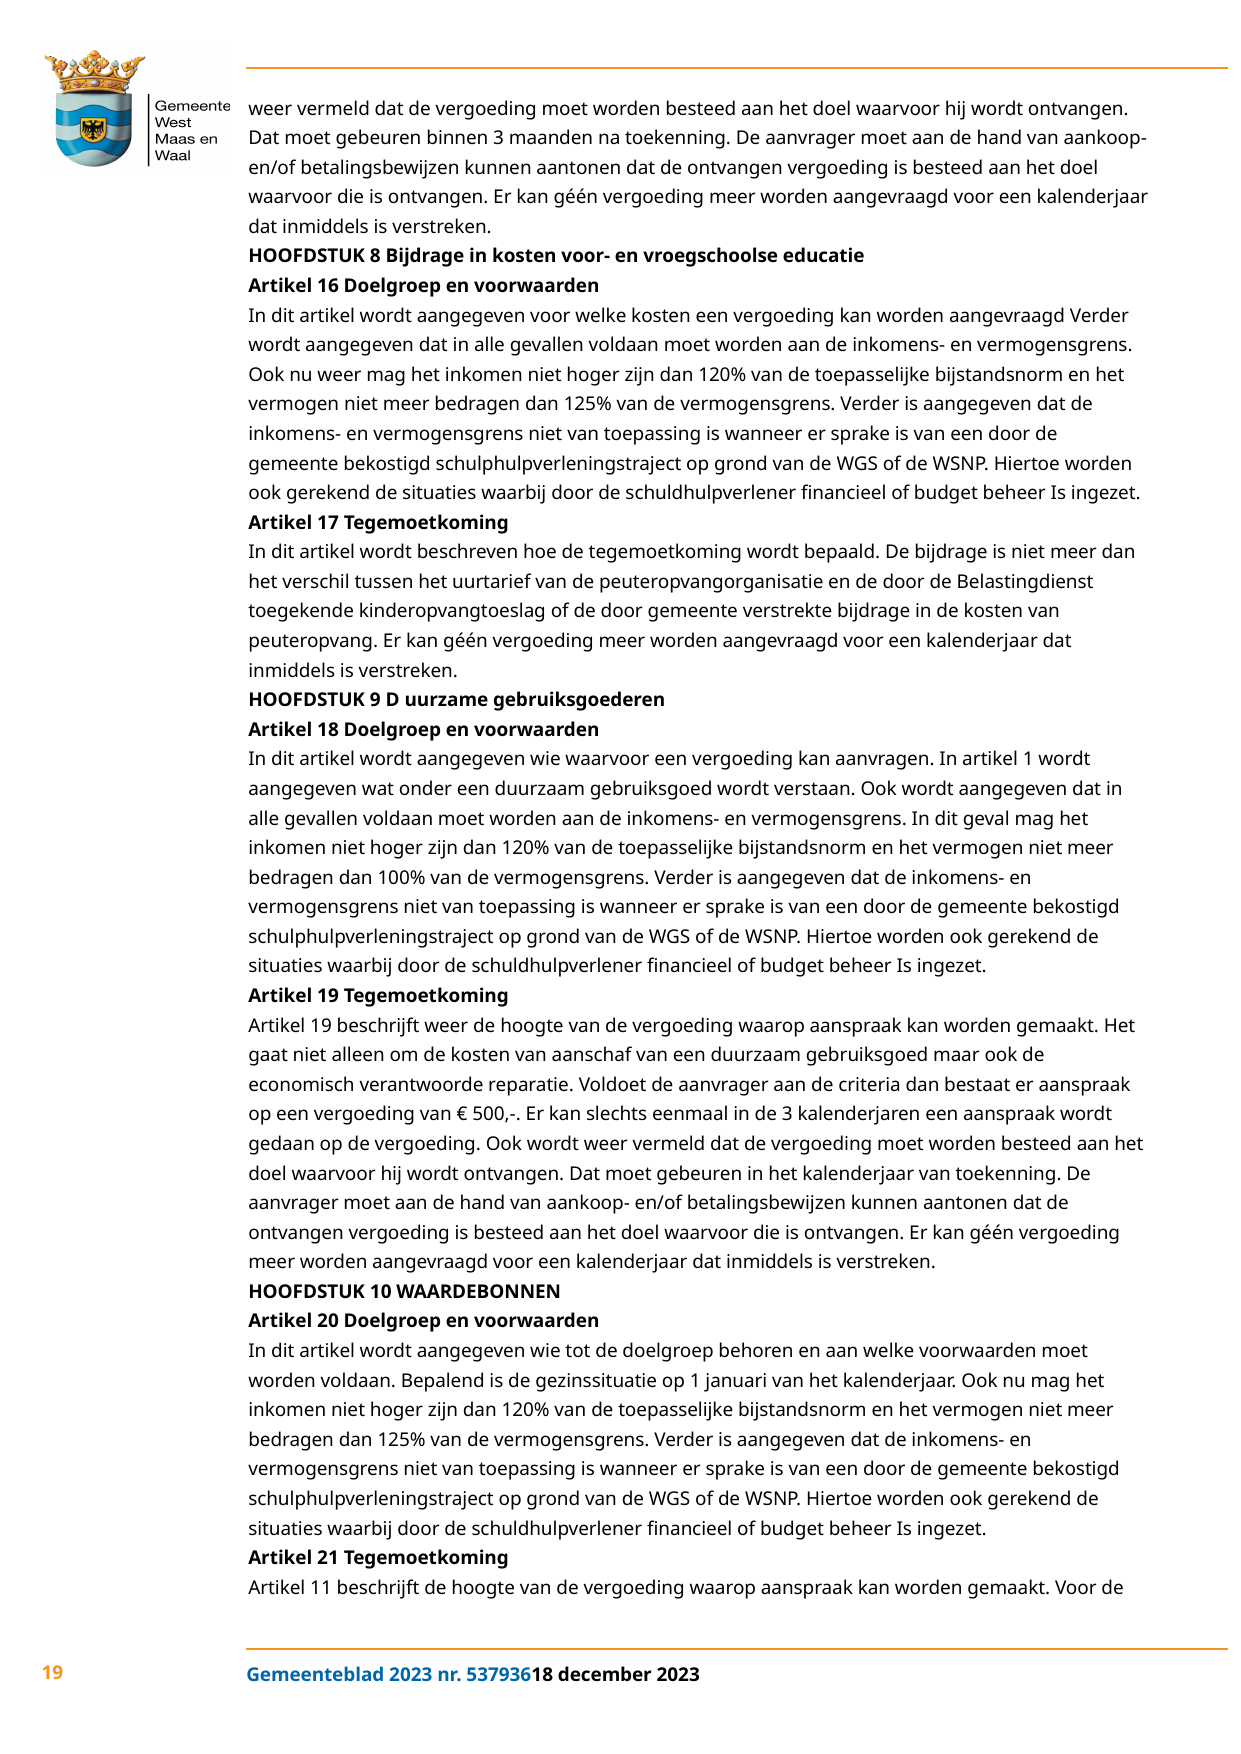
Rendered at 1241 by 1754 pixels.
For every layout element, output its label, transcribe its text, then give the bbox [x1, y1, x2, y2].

text In dit artikel wordt aangegeven voor welke kosten een vergoeding kan worden aangevraagd Verder wordt aangegeven dat in alle gevallen voldaan moet worden aan de inkomens- en vermogensgrens. Ook nu weer mag het inkomen niet hoger zijn dan 120% van de toepasselijke bijstandsnorm en het vermogen niet meer bedragen dan 125% van de vermogensgrens. Verder is aangegeven dat de inkomens- en vermogensgrens niet van toepassing is wanneer er sprake is van een door de gemeente bekostigd schulphulpverleningstraject op grond van de WGS of de WSNP. Hiertoe worden ook gerekend de situaties waarbij door de schuldhulpverlener financieel of budget beheer Is ingezet. [248, 302, 1152, 505]
text Artikel 21 Tegemoetkoming [248, 1544, 1152, 1570]
text In dit artikel wordt aangegeven wie waarvoor een vergoeding kan aanvragen. In artikel 1 wordt aangegeven wat onder een duurzaam gebruiksgoed wordt verstaan. Ook wordt aangegeven dat in alle gevallen voldaan moet worden aan de inkomens- en vermogensgrens. In dit geval mag het inkomen niet hoger zijn dan 120% van de toepasselijke bijstandsnorm en het vermogen niet meer bedragen dan 100% van de vermogensgrens. Verder is aangegeven dat de inkomens- en vermogensgrens niet van toepassing is wanneer er sprake is van een door de gemeente bekostigd schulphulpverleningstraject op grond van de WGS of de WSNP. Hiertoe worden ook gerekend de situaties waarbij door de schuldhulpverlener financieel of budget beheer Is ingezet. [248, 746, 1152, 978]
text Artikel 16 Doelgroep en voorwaarden [248, 272, 1152, 298]
text Artikel 19 Tegemoetkoming [248, 982, 1152, 1008]
text Artikel 20 Doelgroep en voorwaarden [248, 1308, 1152, 1333]
text HOOFDSTUK 8 Bijdrage in kosten voor- en vroegschoolse educatie [248, 243, 1152, 268]
text Artikel 17 Tegemoetkoming [248, 509, 1152, 535]
text Artikel 18 Doelgroep en voorwaarden [248, 716, 1152, 742]
text In dit artikel wordt aangegeven wie tot de doelgroep behoren en aan welke voorwaarden moet worden voldaan. Bepalend is de gezinssituatie op 1 januari van het kalenderjaar. Ook nu mag het inkomen niet hoger zijn dan 120% van de toepasselijke bijstandsnorm en het vermogen niet meer bedragen dan 125% van de vermogensgrens. Verder is aangegeven dat de inkomens- en vermogensgrens niet van toepassing is wanneer er sprake is van een door de gemeente bekostigd schulphulpverleningstraject op grond van de WGS of de WSNP. Hiertoe worden ook gerekend de situaties waarbij door de schuldhulpverlener financieel of budget beheer Is ingezet. [248, 1337, 1152, 1541]
text Artikel 19 beschrijft weer de hoogte van de vergoeding waarop aanspraak kan worden gemaakt. Het gaat niet alleen om de kosten van aanschaf van een duurzaam gebruiksgoed maar ook de economisch verantwoorde reparatie. Voldoet de aanvrager aan de criteria dan bestaat er aanspraak op een vergoeding van € 500,-. Er kan slechts eenmaal in de 3 kalenderjaren een aanspraak wordt gedaan op de vergoeding. Ook wordt weer vermeld dat de vergoeding moet worden besteed aan het doel waarvoor hij wordt ontvangen. Dat moet gebeuren in het kalenderjaar van toekenning. De aanvrager moet aan de hand van aankoop- en/of betalingsbewijzen kunnen aantonen dat de ontvangen vergoeding is besteed aan het doel waarvoor die is ontvangen. Er kan géén vergoeding meer worden aangevraagd voor een kalenderjaar dat inmiddels is verstreken. [248, 1012, 1152, 1274]
text weer vermeld dat de vergoeding moet worden besteed aan het doel waarvoor hij wordt ontvangen. Dat moet gebeuren binnen 3 maanden na toekenning. De aanvrager moet aan de hand van aankoop- en/of betalingsbewijzen kunnen aantonen dat de ontvangen vergoeding is besteed aan het doel waarvoor die is ontvangen. Er kan géén vergoeding meer worden aangevraagd voor een kalenderjaar dat inmiddels is verstreken. [248, 95, 1152, 239]
text Artikel 11 beschrijft de hoogte van de vergoeding waarop aanspraak kan worden gemaakt. Voor de [248, 1574, 1152, 1600]
text HOOFDSTUK 9 D uurzame gebruiksgoederen [248, 686, 1152, 712]
text HOOFDSTUK 10 WAARDEBONNEN [248, 1278, 1152, 1304]
text In dit artikel wordt beschreven hoe de tegemoetkoming wordt bepaald. De bijdrage is niet meer dan het verschil tussen het uurtarief van de peuteropvangorganisatie en de door de Belastingdienst toegekende kinderopvangtoeslag of de door gemeente verstrekte bijdrage in de kosten van peuteropvang. Er kan géén vergoeding meer worden aangevraagd voor een kalenderjaar dat inmiddels is verstreken. [248, 538, 1152, 683]
picture [41, 47, 231, 172]
